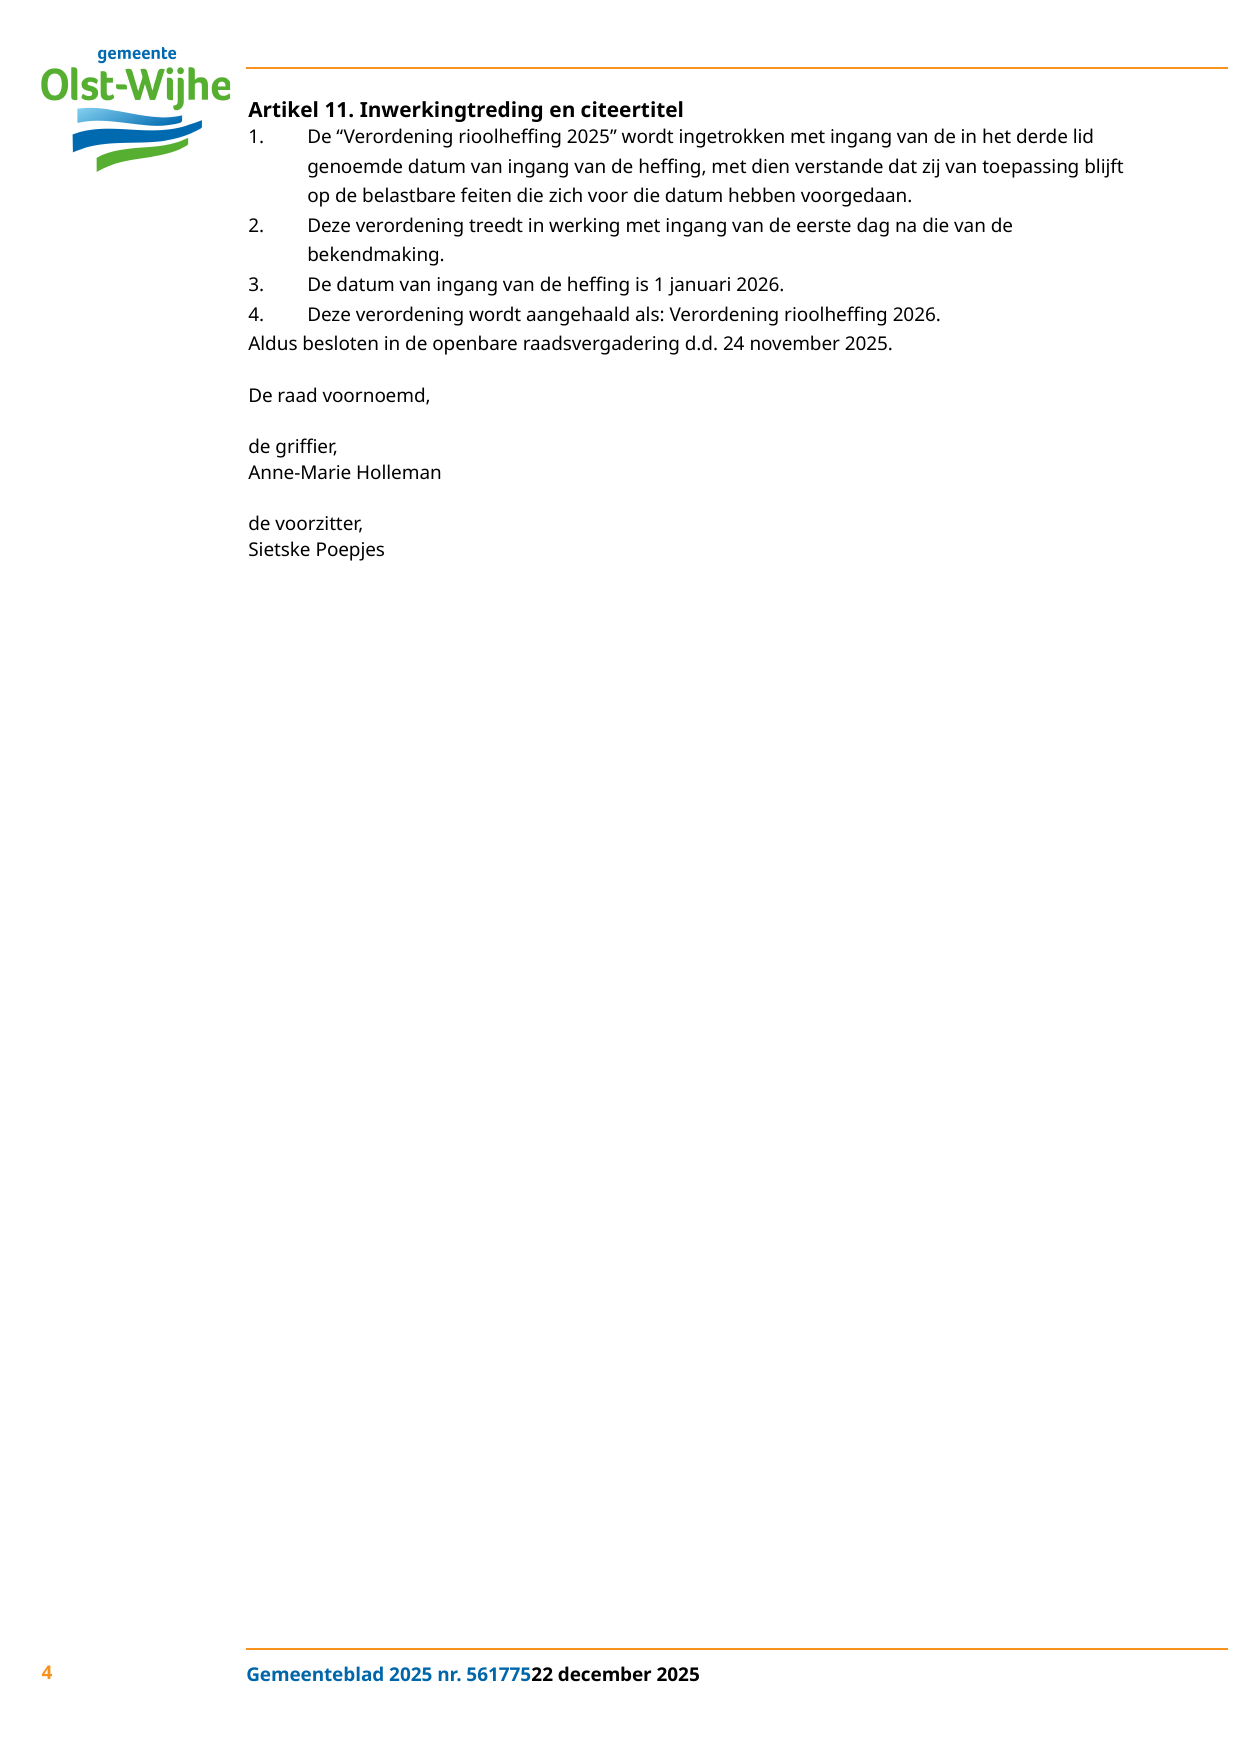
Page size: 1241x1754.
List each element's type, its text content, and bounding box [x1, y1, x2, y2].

text Sietske Poepjes [248, 536, 1152, 562]
list De datum van ingang van de heffing is 1 januari 2026. [248, 271, 1152, 297]
text Anne-Marie Holleman [248, 459, 1152, 485]
text De raad voornoemd, [248, 382, 1152, 407]
text Artikel 11. Inwerkingtreding en citeertitel [248, 95, 1152, 123]
list De “Verordening rioolheffing 2025” wordt ingetrokken met ingang van de in het derde lid genoemde datum van ingang van de heffing, met dien verstande dat zij van toepassing blijft op de belastbare feiten die zich voor die datum hebben voorgedaan. [248, 123, 1152, 208]
text de griffier, [248, 433, 1152, 459]
picture [41, 47, 231, 172]
list Deze verordening wordt aangehaald als: Verordening rioolheffing 2026. [248, 301, 1152, 326]
text Aldus besloten in de openbare raadsvergadering d.d. 24 november 2025. [248, 330, 1152, 356]
text de voorzitter, [248, 510, 1152, 536]
list Deze verordening treedt in werking met ingang van de eerste dag na die van de bekendmaking. [248, 212, 1152, 267]
